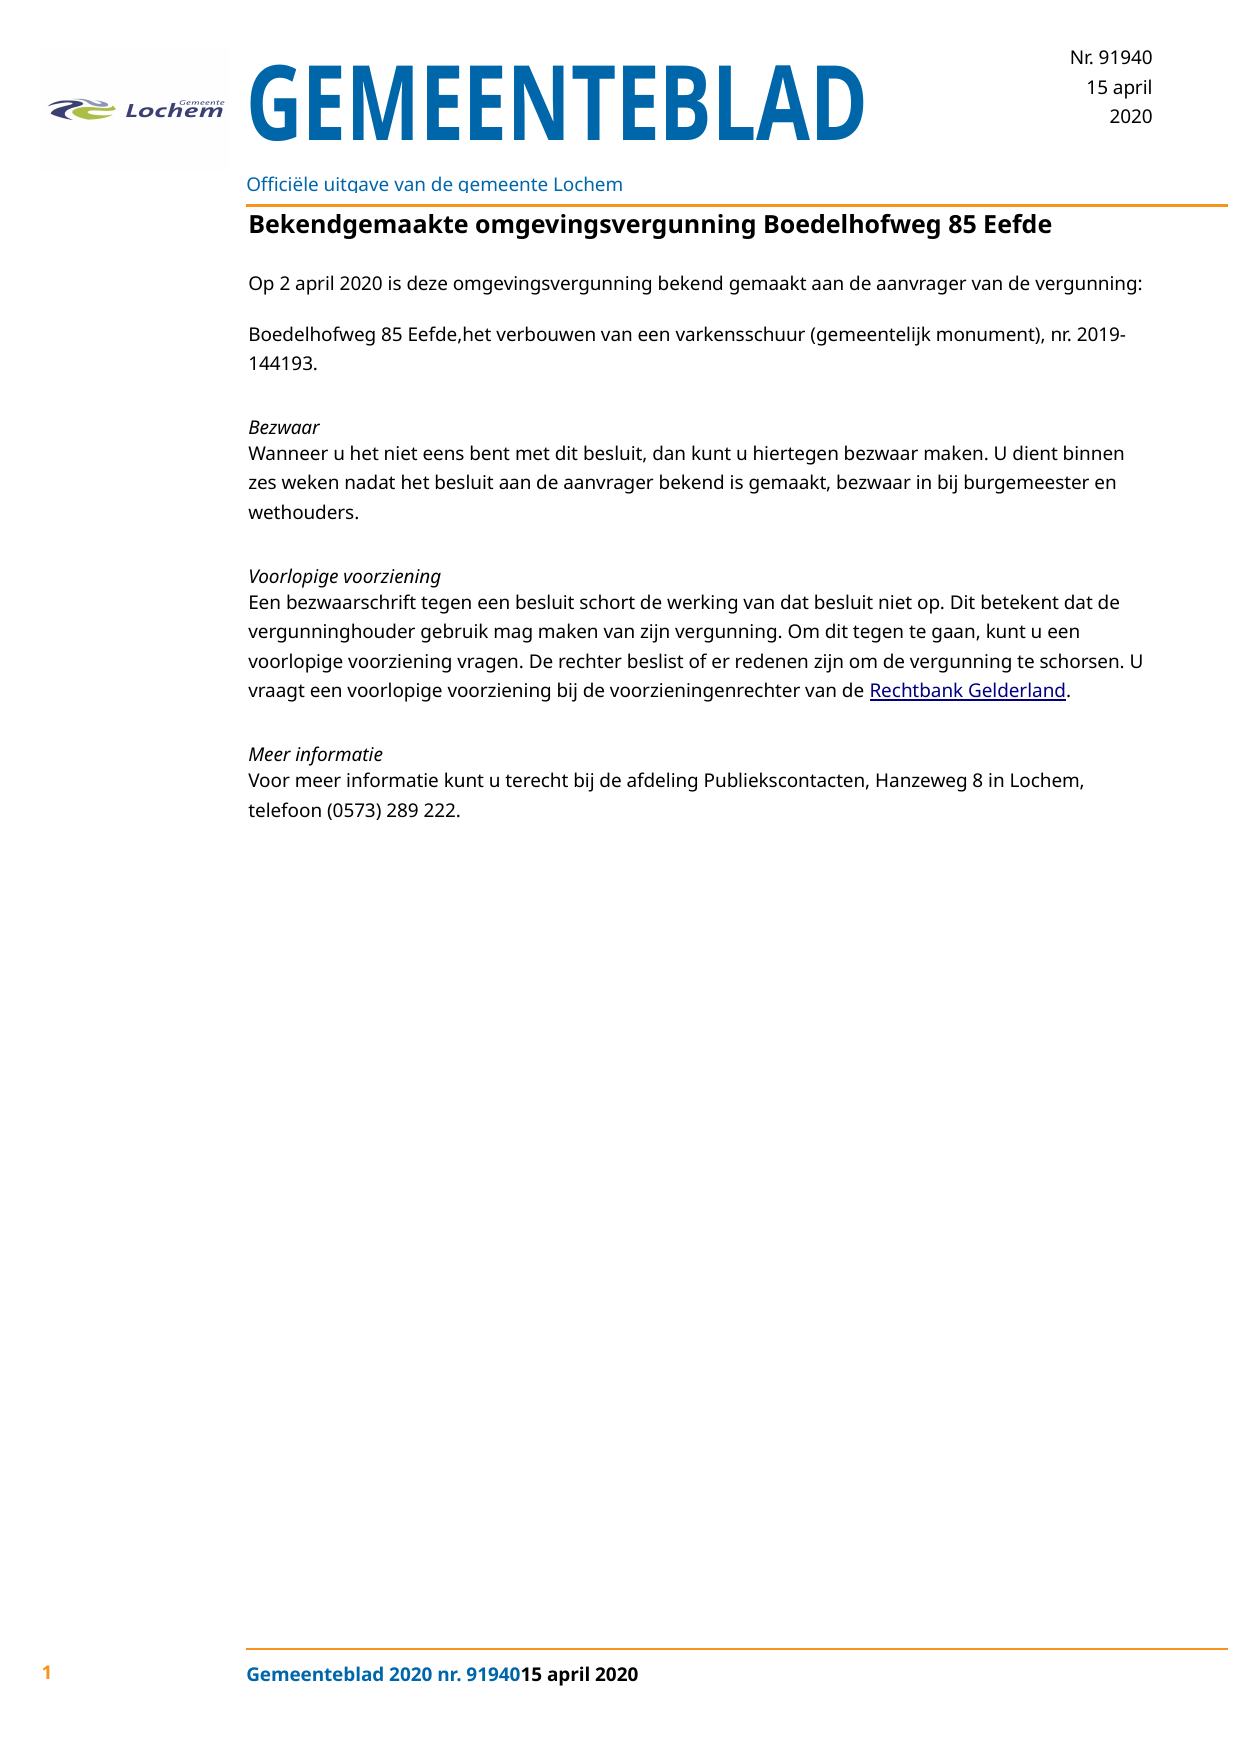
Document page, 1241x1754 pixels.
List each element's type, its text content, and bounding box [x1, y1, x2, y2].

text Bezwaar [248, 414, 1152, 440]
picture [41, 47, 231, 172]
text Voorlopige voorziening [248, 563, 1152, 589]
text Meer informatie [248, 742, 1152, 767]
text Boedelhofweg 85 Eefde,het verbouwen van een varkensschuur (gemeentelijk monument), nr. 2019-144193. [248, 321, 1152, 376]
text Een bezwaarschrift tegen een besluit schort de werking van dat besluit niet op. Dit betekent dat de vergunninghouder gebruik mag maken van zijn vergunning. Om dit tegen te gaan, kunt u een voorlopige voorziening vragen. De rechter beslist of er redenen zijn om de vergunning te schorsen. U vraagt een voorlopige voorziening bij de voorzieningenrechter van de Rechtbank Gelderland. [248, 589, 1152, 703]
text Bekendgemaakte omgevingsvergunning Boedelhofweg 85 Eefde [248, 207, 1152, 241]
text Wanneer u het niet eens bent met dit besluit, dan kunt u hiertegen bezwaar maken. U dient binnen zes weken nadat het besluit aan de aanvrager bekend is gemaakt, bezwaar in bij burgemeester en wethouders. [248, 440, 1152, 525]
text Voor meer informatie kunt u terecht bij de afdeling Publiekscontacten, Hanzeweg 8 in Lochem, telefoon (0573) 289 222. [248, 767, 1152, 823]
text Op 2 april 2020 is deze omgevingsvergunning bekend gemaakt aan de aanvrager van de vergunning: [248, 270, 1152, 296]
